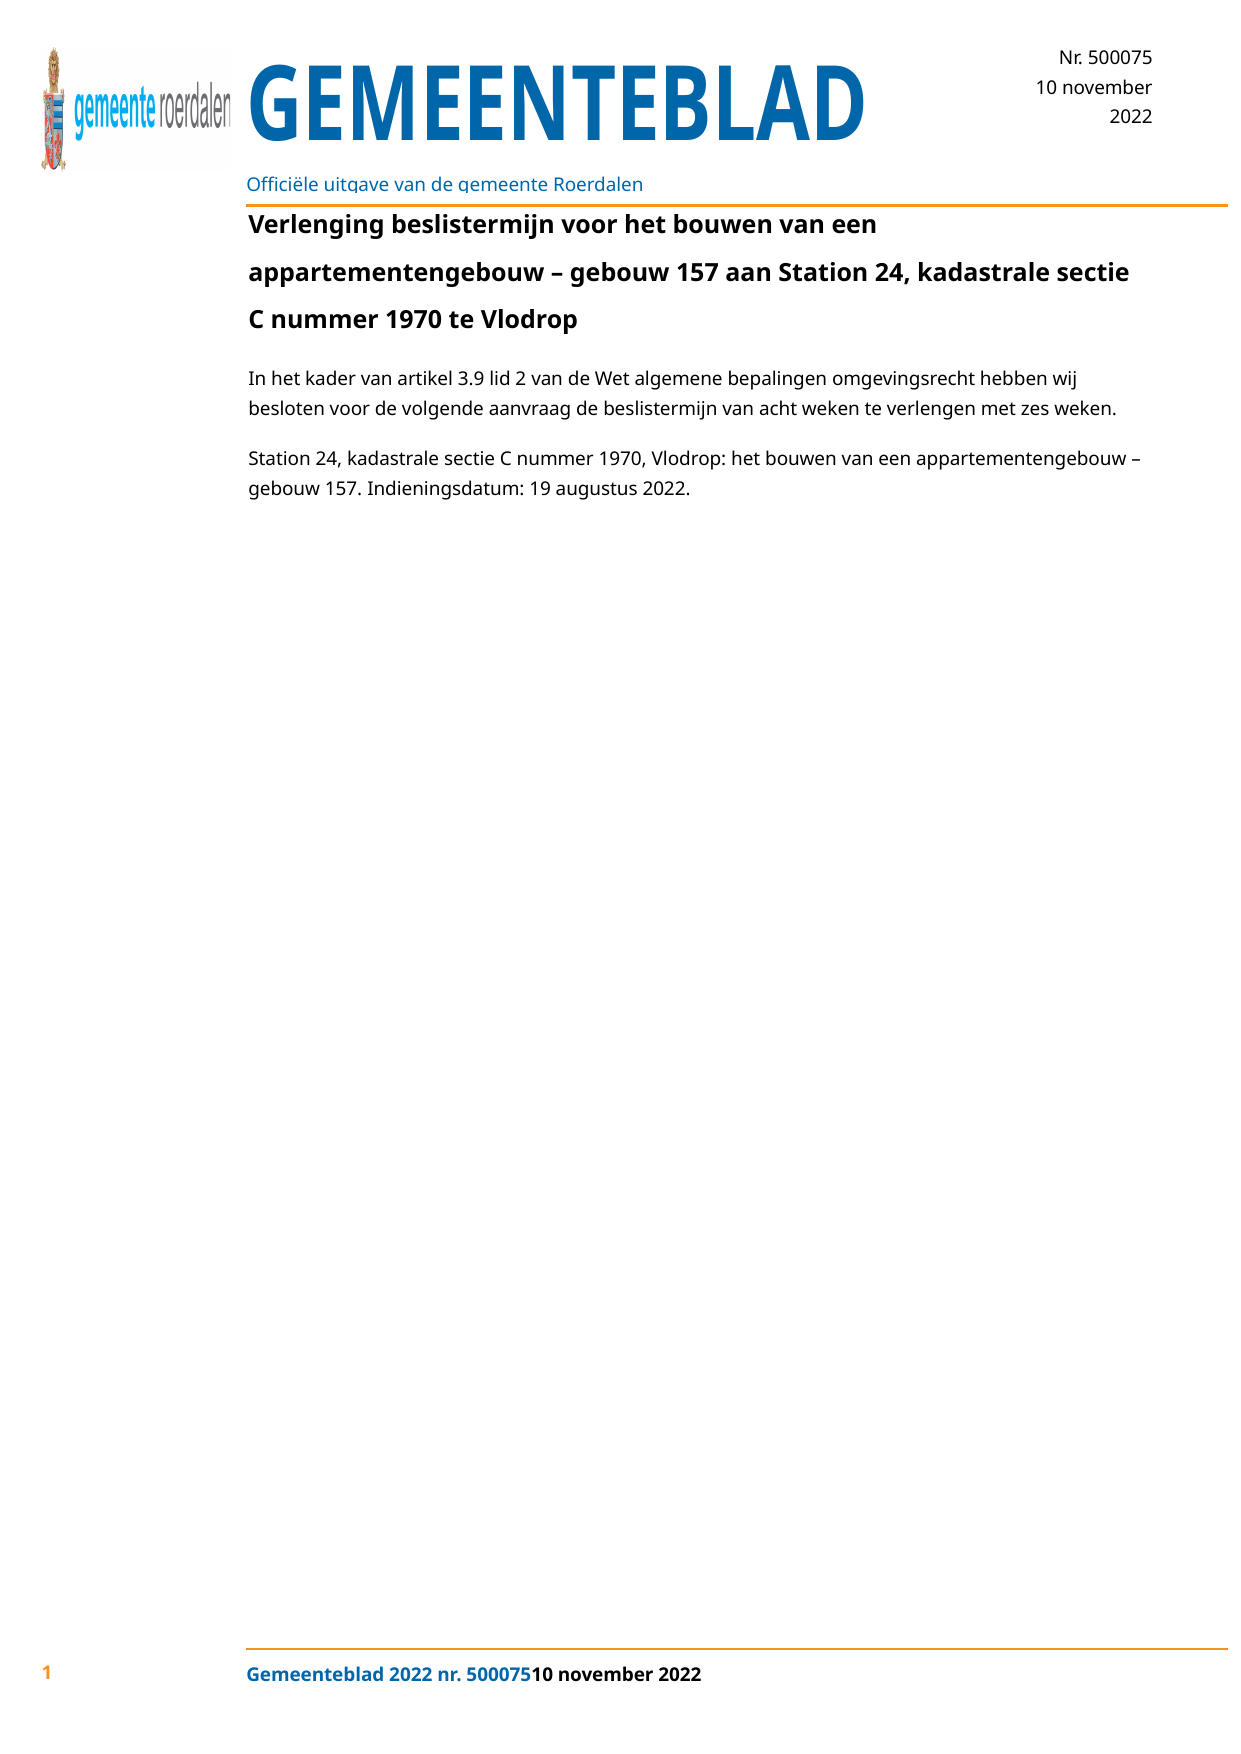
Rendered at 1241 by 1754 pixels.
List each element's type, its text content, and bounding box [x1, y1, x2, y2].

text In het kader van artikel 3.9 lid 2 van de Wet algemene bepalingen omgevingsrecht hebben wij besloten voor de volgende aanvraag de beslistermijn van acht weken te verlengen met zes weken. [248, 366, 1152, 421]
text Verlenging beslistermijn voor het bouwen van een appartementengebouw – gebouw 157 aan Station 24, kadastrale sectie C nummer 1970 te Vlodrop [248, 207, 1152, 336]
text Station 24, kadastrale sectie C nummer 1970, Vlodrop: het bouwen van een appartementengebouw – gebouw 157. Indieningsdatum: 19 augustus 2022. [248, 446, 1152, 501]
picture [41, 47, 231, 172]
